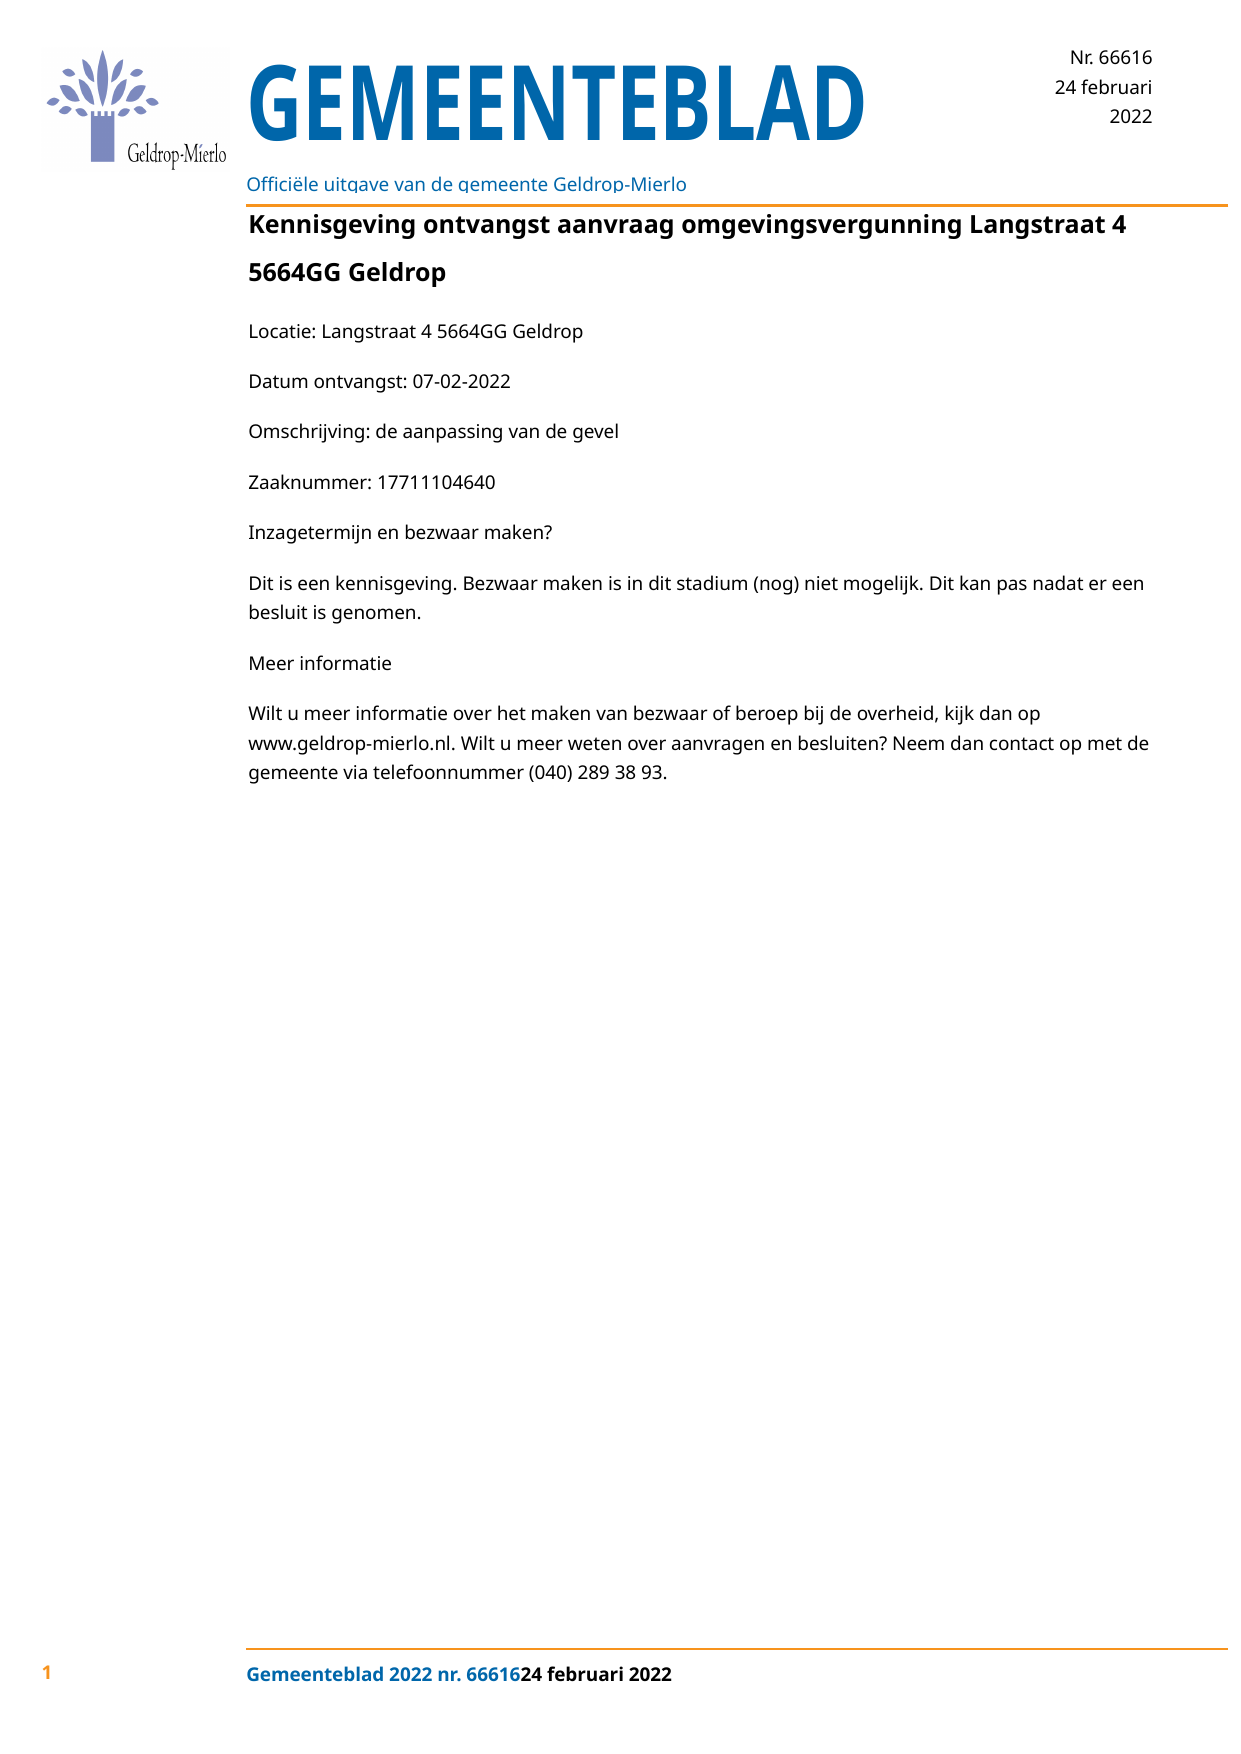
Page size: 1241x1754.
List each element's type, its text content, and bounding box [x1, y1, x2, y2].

text Wilt u meer informatie over het maken van bezwaar of beroep bij de overheid, kijk dan op www.geldrop-mierlo.nl. Wilt u meer weten over aanvragen en besluiten? Neem dan contact op met de gemeente via telefoonnummer (040) 289 38 93. [248, 700, 1152, 785]
text Zaaknummer: 17711104640 [248, 469, 1152, 495]
text Kennisgeving ontvangst aanvraag omgevingsvergunning Langstraat 4 5664GG Geldrop [248, 207, 1152, 288]
text Dit is een kennisgeving. Bezwaar maken is in dit stadium (nog) niet mogelijk. Dit kan pas nadat er een besluit is genomen. [248, 570, 1152, 625]
picture [41, 47, 231, 172]
text Inzagetermijn en bezwaar maken? [248, 519, 1152, 545]
text Meer informatie [248, 650, 1152, 676]
text Locatie: Langstraat 4 5664GG Geldrop [248, 318, 1152, 344]
text Omschrijving: de aanpassing van de gevel [248, 419, 1152, 444]
text Datum ontvangst: 07-02-2022 [248, 368, 1152, 394]
